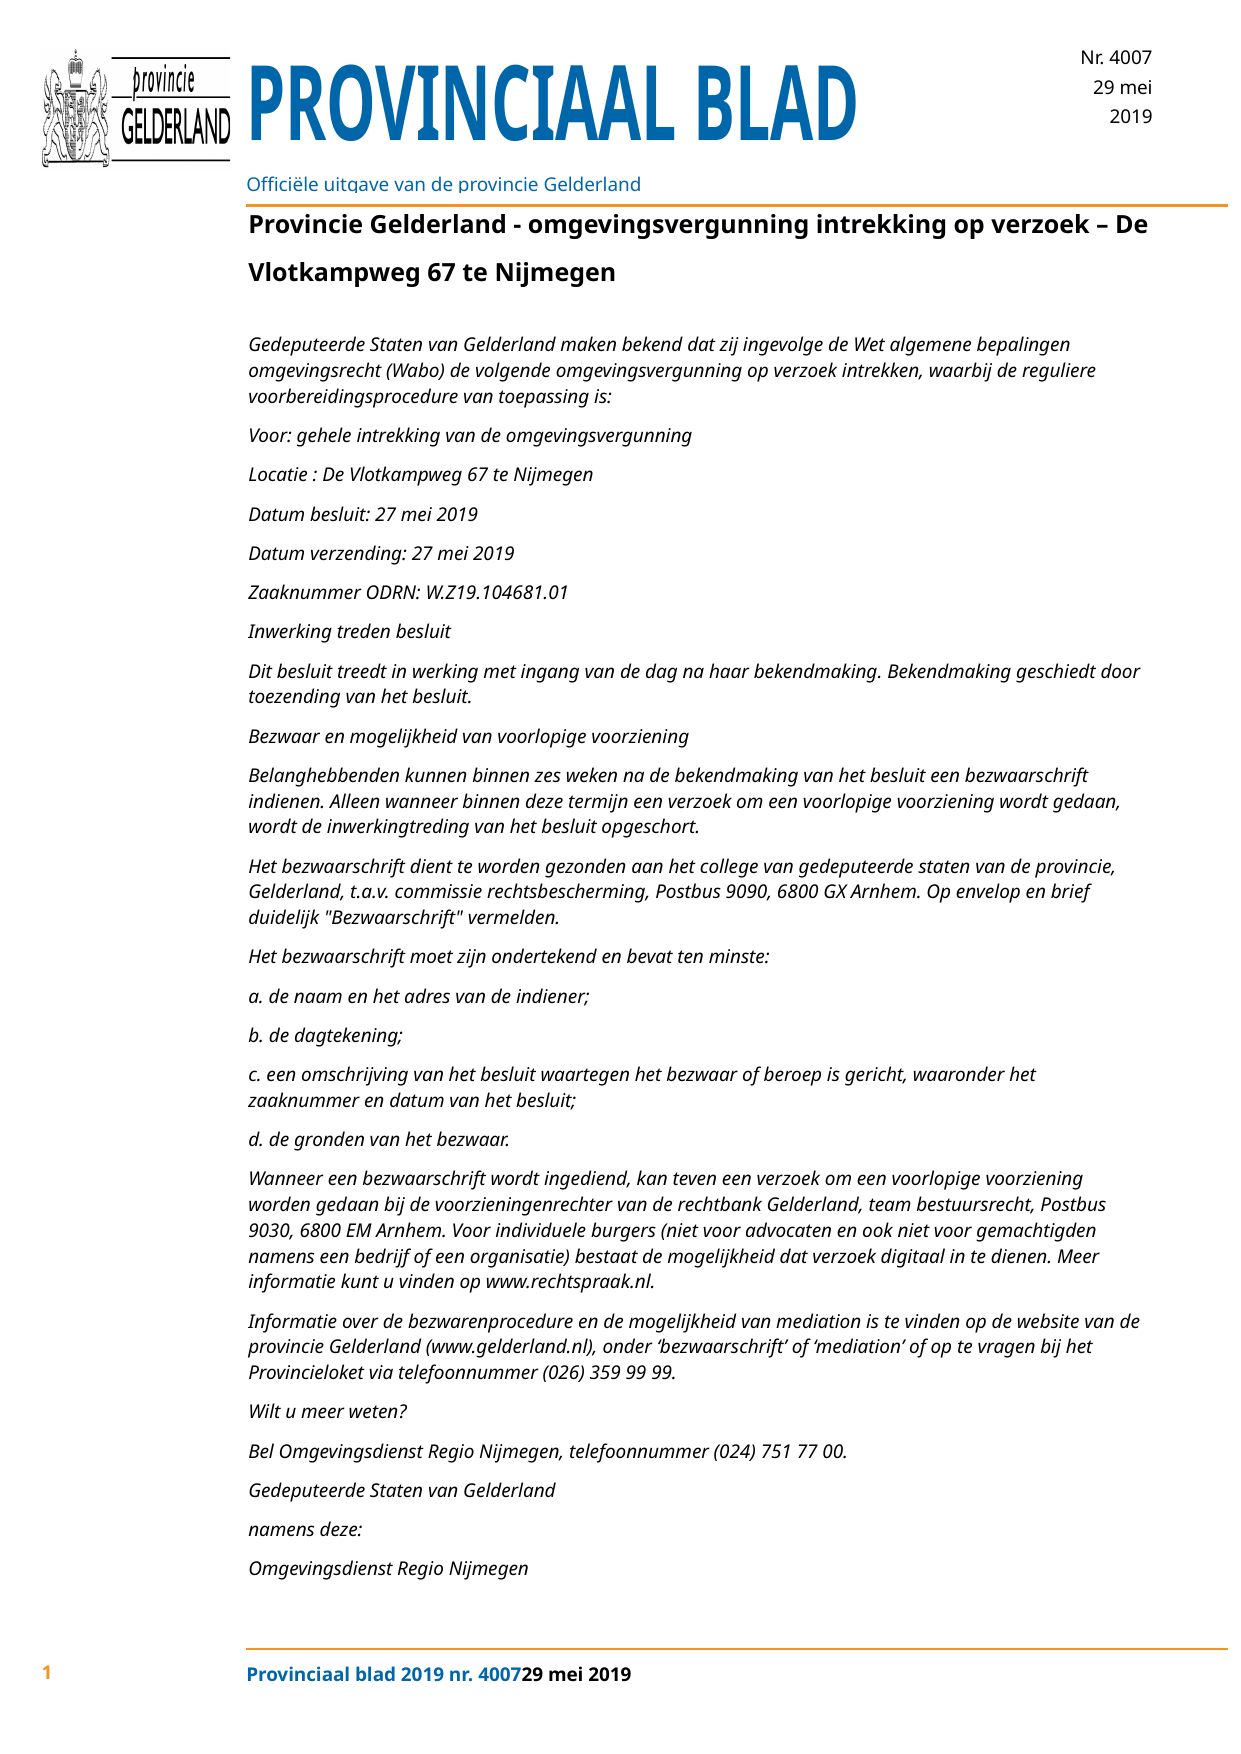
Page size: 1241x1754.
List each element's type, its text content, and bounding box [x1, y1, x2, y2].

text Voor: gehele intrekking van de omgevingsvergunning [248, 422, 1152, 448]
text namens deze: [248, 1516, 1152, 1542]
text Inwerking treden besluit [248, 618, 1152, 644]
text Belanghebbenden kunnen binnen zes weken na de bekendmaking van het besluit een bezwaarschrift indienen. Alleen wanneer binnen deze termijn een verzoek om een voorlopige voorziening wordt gedaan, wordt de inwerkingtreding van het besluit opgeschort. [248, 762, 1152, 839]
picture [41, 47, 231, 172]
text Bel Omgevingsdienst Regio Nijmegen, telefoonnummer (024) 751 77 00. [248, 1438, 1152, 1463]
text Het bezwaarschrift moet zijn ondertekend en bevat ten minste: [248, 943, 1152, 969]
text Datum verzending: 27 mei 2019 [248, 540, 1152, 566]
text Bezwaar en mogelijkheid van voorlopige voorziening [248, 723, 1152, 748]
text Gedeputeerde Staten van Gelderland maken bekend dat zij ingevolge de Wet algemene bepalingen omgevingsrecht (Wabo) de volgende omgevingsvergunning op verzoek intrekken, waarbij de reguliere voorbereidingsprocedure van toepassing is: [248, 331, 1152, 409]
text Locatie : De Vlotkampweg 67 te Nijmegen [248, 461, 1152, 487]
text d. de gronden van het bezwaar. [248, 1126, 1152, 1152]
text Dit besluit treedt in werking met ingang van de dag na haar bekendmaking. Bekendmaking geschiedt door toezending van het besluit. [248, 658, 1152, 709]
text Provincie Gelderland - omgevingsvergunning intrekking op verzoek – De Vlotkampweg 67 te Nijmegen [248, 207, 1152, 288]
text Omgevingsdienst Regio Nijmegen [248, 1556, 1152, 1581]
text Datum besluit: 27 mei 2019 [248, 501, 1152, 526]
text Informatie over de bezwarenprocedure en de mogelijkheid van mediation is te vinden op de website van de provincie Gelderland (www.gelderland.nl), onder ‘bezwaarschrift’ of ‘mediation’ of op te vragen bij het Provincieloket via telefoonnummer (026) 359 99 99. [248, 1308, 1152, 1385]
text c. een omschrijving van het besluit waartegen het bezwaar of beroep is gericht, waaronder het zaaknummer en datum van het besluit; [248, 1061, 1152, 1113]
text Wanneer een bezwaarschrift wordt ingediend, kan teven een verzoek om een voorlopige voorziening worden gedaan bij de voorzieningenrechter van de rechtbank Gelderland, team bestuursrecht, Postbus 9030, 6800 EM Arnhem. Voor individuele burgers (niet voor advocaten en ook niet voor gemachtigden namens een bedrijf of een organisatie) bestaat de mogelijkheid dat verzoek digitaal in te dienen. Meer informatie kunt u vinden op www.rechtspraak.nl. [248, 1166, 1152, 1294]
text a. de naam en het adres van de indiener; [248, 983, 1152, 1008]
text Zaaknummer ODRN: W.Z19.104681.01 [248, 579, 1152, 605]
text b. de dagtekening; [248, 1022, 1152, 1048]
text Het bezwaarschrift dient te worden gezonden aan het college van gedeputeerde staten van de provincie, Gelderland, t.a.v. commissie rechtsbescherming, Postbus 9090, 6800 GX Arnhem. Op envelop en brief duidelijk "Bezwaarschrift" vermelden. [248, 853, 1152, 930]
text Gedeputeerde Staten van Gelderland [248, 1477, 1152, 1503]
text Wilt u meer weten? [248, 1398, 1152, 1424]
